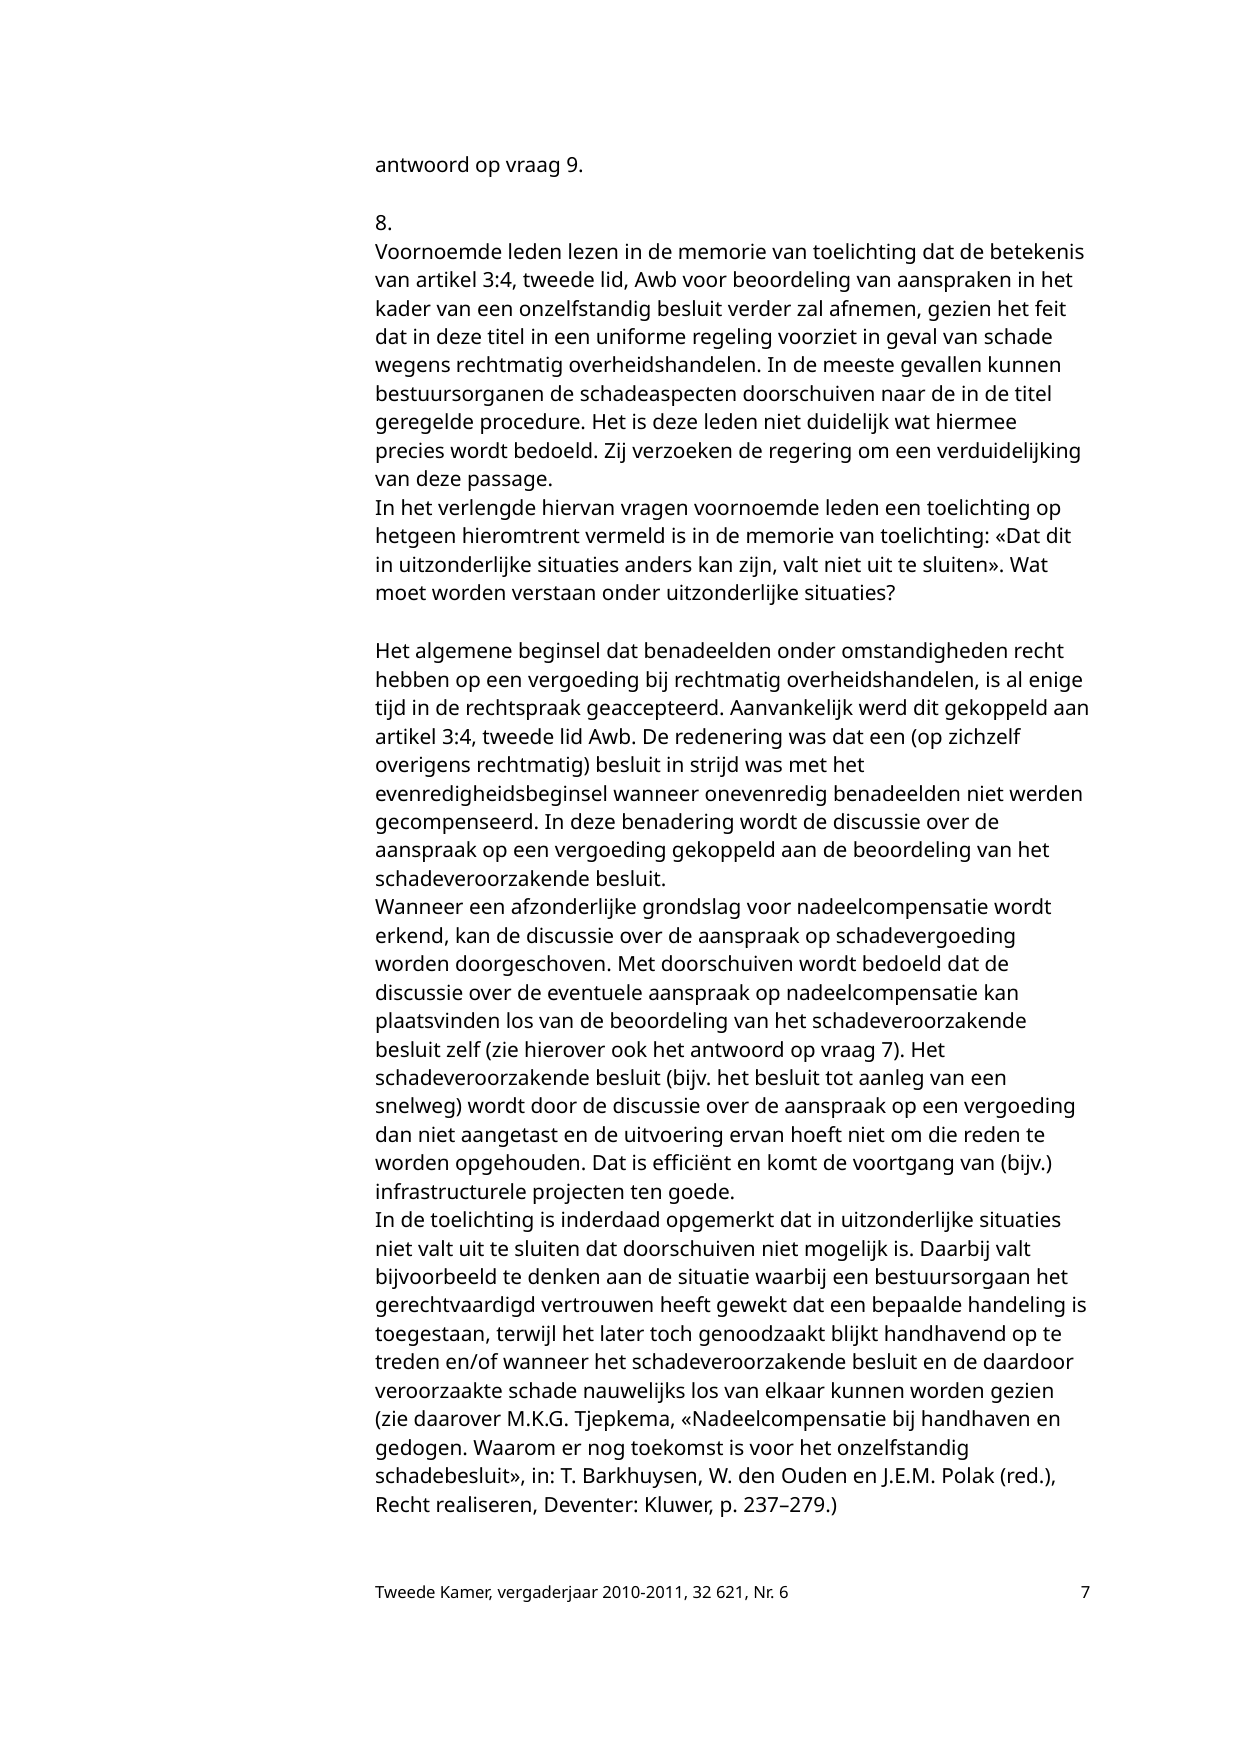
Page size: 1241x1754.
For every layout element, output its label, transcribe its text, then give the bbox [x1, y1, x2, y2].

text antwoord op vraag 9. [375, 150, 1090, 178]
text Het algemene beginsel dat benadeelden onder omstandigheden recht hebben op een vergoeding bij rechtmatig overheidshandelen, is al enige tijd in de rechtspraak geaccepteerd. Aanvankelijk werd dit gekoppeld aan artikel 3:4, tweede lid Awb. De redenering was dat een (op zichzelf overigens rechtmatig) besluit in strijd was met het evenredigheidsbeginsel wanneer onevenredig benadeelden niet werden gecompenseerd. In deze benadering wordt de discussie over de aanspraak op een vergoeding gekoppeld aan de beoordeling van het schadeveroorzakende besluit. [375, 637, 1090, 892]
text Wanneer een afzonderlijke grondslag voor nadeelcompensatie wordt erkend, kan de discussie over de aanspraak op schadevergoeding worden doorgeschoven. Met doorschuiven wordt bedoeld dat de discussie over de eventuele aanspraak op nadeelcompensatie kan plaatsvinden los van de beoordeling van het schadeveroorzakende besluit zelf (zie hierover ook het antwoord op vraag 7). Het schadeveroorzakende besluit (bijv. het besluit tot aanleg van een snelweg) wordt door de discussie over de aanspraak op een vergoeding dan niet aangetast en de uitvoering ervan hoeft niet om die reden te worden opgehouden. Dat is efficiënt en komt de voortgang van (bijv.) infrastructurele projecten ten goede. [375, 892, 1090, 1205]
text In het verlengde hiervan vragen voornoemde leden een toelichting op hetgeen hieromtrent vermeld is in de memorie van toelichting: «Dat dit in uitzonderlijke situaties anders kan zijn, valt niet uit te sluiten». Wat moet worden verstaan onder uitzonderlijke situaties? [375, 493, 1090, 607]
text Voornoemde leden lezen in de memorie van toelichting dat de betekenis van artikel 3:4, tweede lid, Awb voor beoordeling van aanspraken in het kader van een onzelfstandig besluit verder zal afnemen, gezien het feit dat in deze titel in een uniforme regeling voorziet in geval van schade wegens rechtmatig overheidshandelen. In de meeste gevallen kunnen bestuursorganen de schadeaspecten doorschuiven naar de in de titel geregelde procedure. Het is deze leden niet duidelijk wat hiermee precies wordt bedoeld. Zij verzoeken de regering om een verduidelijking van deze passage. [375, 237, 1090, 493]
text 8. [375, 208, 1090, 237]
text In de toelichting is inderdaad opgemerkt dat in uitzonderlijke situaties niet valt uit te sluiten dat doorschuiven niet mogelijk is. Daarbij valt bijvoorbeeld te denken aan de situatie waarbij een bestuursorgaan het gerechtvaardigd vertrouwen heeft gewekt dat een bepaalde handeling is toegestaan, terwijl het later toch genoodzaakt blijkt handhavend op te treden en/of wanneer het schadeveroorzakende besluit en de daardoor veroorzaakte schade nauwelijks los van elkaar kunnen worden gezien (zie daarover M.K.G. Tjepkema, «Nadeelcompensatie bij handhaven en gedogen. Waarom er nog toekomst is voor het onzelfstandig schadebesluit», in: T. Barkhuysen, W. den Ouden en J.E.M. Polak (red.), Recht realiseren, Deventer: Kluwer, p. 237–279.) [375, 1205, 1090, 1518]
